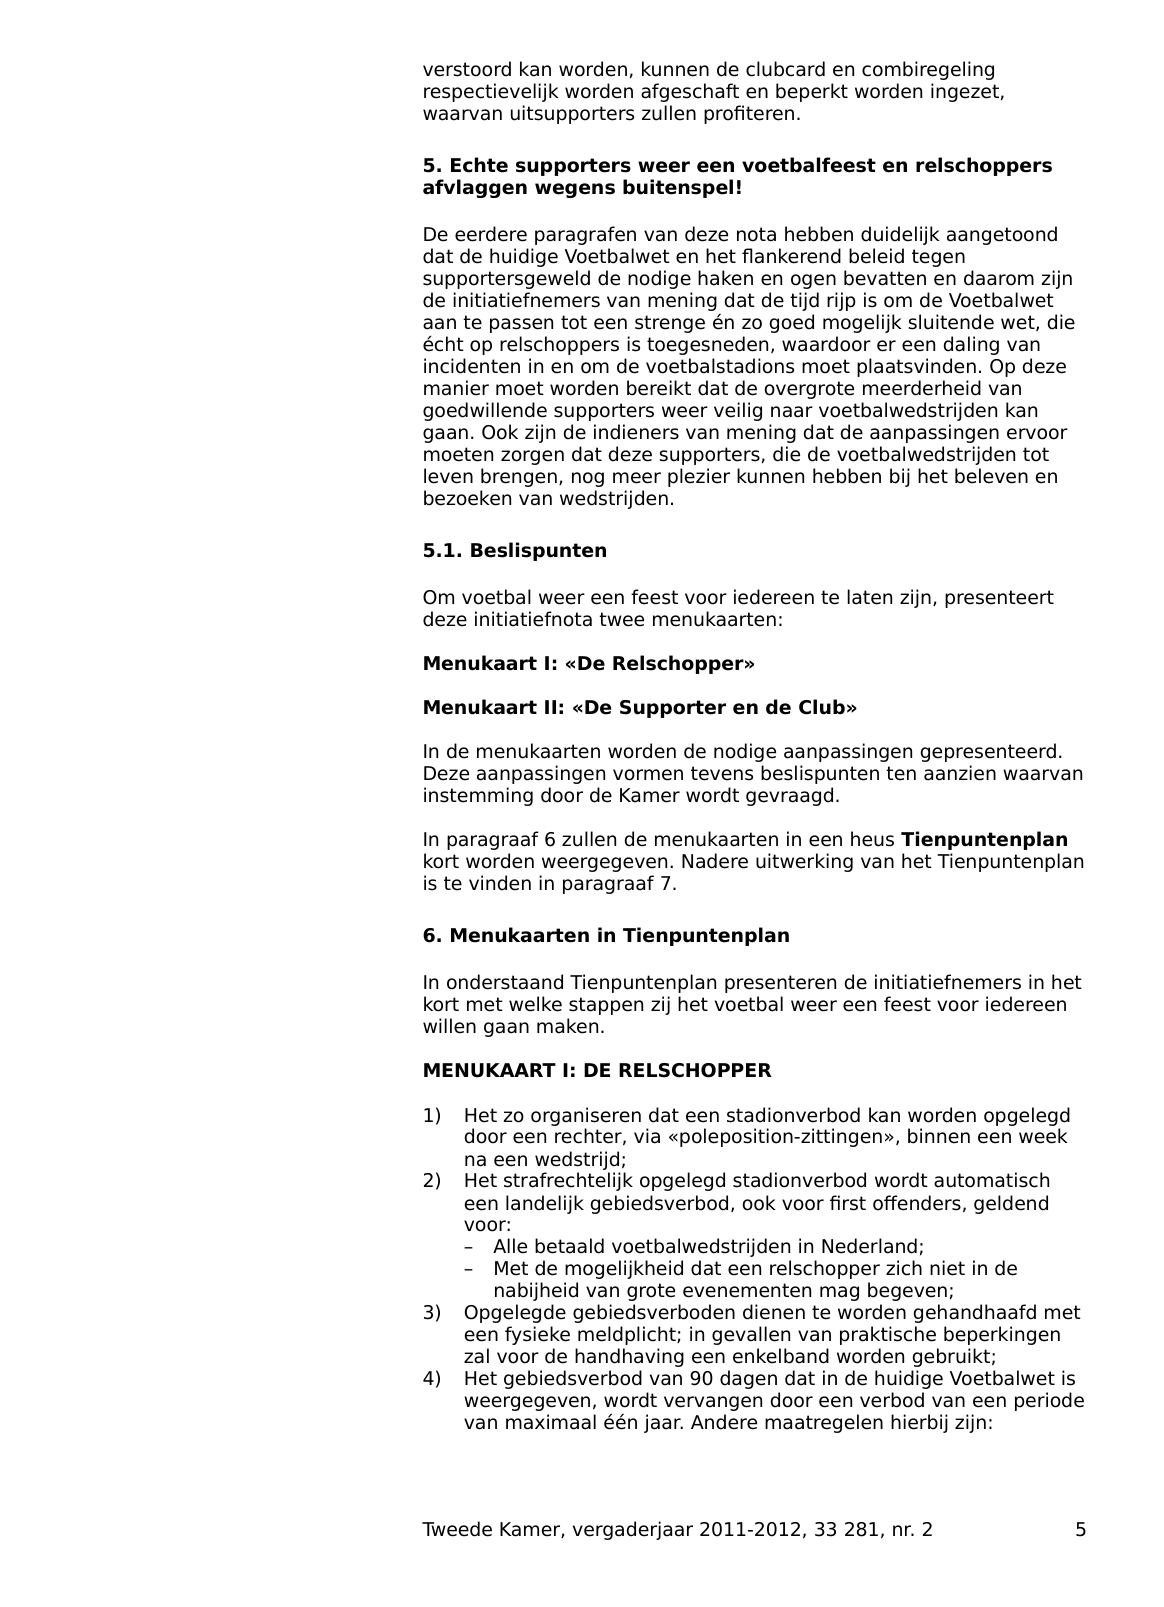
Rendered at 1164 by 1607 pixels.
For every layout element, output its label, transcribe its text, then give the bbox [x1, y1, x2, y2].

subtitle 6. Menukaarten in Tienpuntenplan [422, 925, 1087, 947]
text De eerdere paragrafen van deze nota hebben duidelijk aangetoond dat de huidige Voetbalwet en het flankerend beleid tegen supportersgeweld de nodige haken en ogen bevatten en daarom zijn de initiatiefnemers van mening dat de tijd rijp is om de Voetbalwet aan te passen tot een strenge én zo goed mogelijk sluitende wet, die écht op relschoppers is toegesneden, waardoor er een daling van incidenten in en om de voetbalstadions moet plaatsvinden. Op deze manier moet worden bereikt dat de overgrote meerderheid van goedwillende supporters weer veilig naar voetbalwedstrijden kan gaan. Ook zijn de indieners van mening dat de aanpassingen ervoor moeten zorgen dat deze supporters, die de voetbalwedstrijden tot leven brengen, nog meer plezier kunnen hebben bij het beleven en bezoeken van wedstrijden. [422, 224, 1087, 510]
subtitle Menukaart I: «De Relschopper» [422, 653, 1087, 675]
text In de menukaarten worden de nodige aanpassingen gepresenteerd. Deze aanpassingen vormen tevens beslispunten ten aanzien waarvan instemming door de Kamer wordt gevraagd. [422, 741, 1087, 807]
text In onderstaand Tienpuntenplan presenteren de initiatiefnemers in het kort met welke stappen zij het voetbal weer een feest voor iedereen willen gaan maken. [422, 972, 1087, 1038]
text – Alle betaald voetbalwedstrijden in Nederland; [464, 1236, 1087, 1258]
text – Met de mogelijkheid dat een relschopper zich niet in de nabijheid van grote evenementen mag begeven; [464, 1258, 1087, 1302]
text 2) Het strafrechtelijk opgelegd stadionverbod wordt automatisch een landelijk gebiedsverbod, ook voor first offenders, geldend voor: [422, 1170, 1087, 1236]
text 4) Het gebiedsverbod van 90 dagen dat in de huidige Voetbalwet is weergegeven, wordt vervangen door een verbod van een periode van maximaal één jaar. Andere maatregelen hierbij zijn: [422, 1368, 1087, 1434]
subtitle MENUKAART I: DE RELSCHOPPER [422, 1060, 1087, 1082]
subtitle 5. Echte supporters weer een voetbalfeest en relschoppers afvlaggen wegens buitenspel! [422, 155, 1087, 199]
text 1) Het zo organiseren dat een stadionverbod kan worden opgelegd door een rechter, via «poleposition-zittingen», binnen een week na een wedstrijd; [422, 1104, 1087, 1170]
text Om voetbal weer een feest voor iedereen te laten zijn, presenteert deze initiatiefnota twee menukaarten: [422, 587, 1087, 631]
text verstoord kan worden, kunnen de clubcard en combiregeling respectievelijk worden afgeschaft en beperkt worden ingezet, waarvan uitsupporters zullen profiteren. [422, 59, 1087, 125]
text 3) Opgelegde gebiedsverboden dienen te worden gehandhaafd met een fysieke meldplicht; in gevallen van praktische beperkingen zal voor de handhaving een enkelband worden gebruikt; [422, 1302, 1087, 1368]
subtitle 5.1. Beslispunten [422, 540, 1087, 562]
text In paragraaf 6 zullen de menukaarten in een heus Tienpuntenplan kort worden weergegeven. Nadere uitwerking van het Tienpuntenplan is te vinden in paragraaf 7. [422, 829, 1087, 895]
subtitle Menukaart II: «De Supporter en de Club» [422, 697, 1087, 719]
